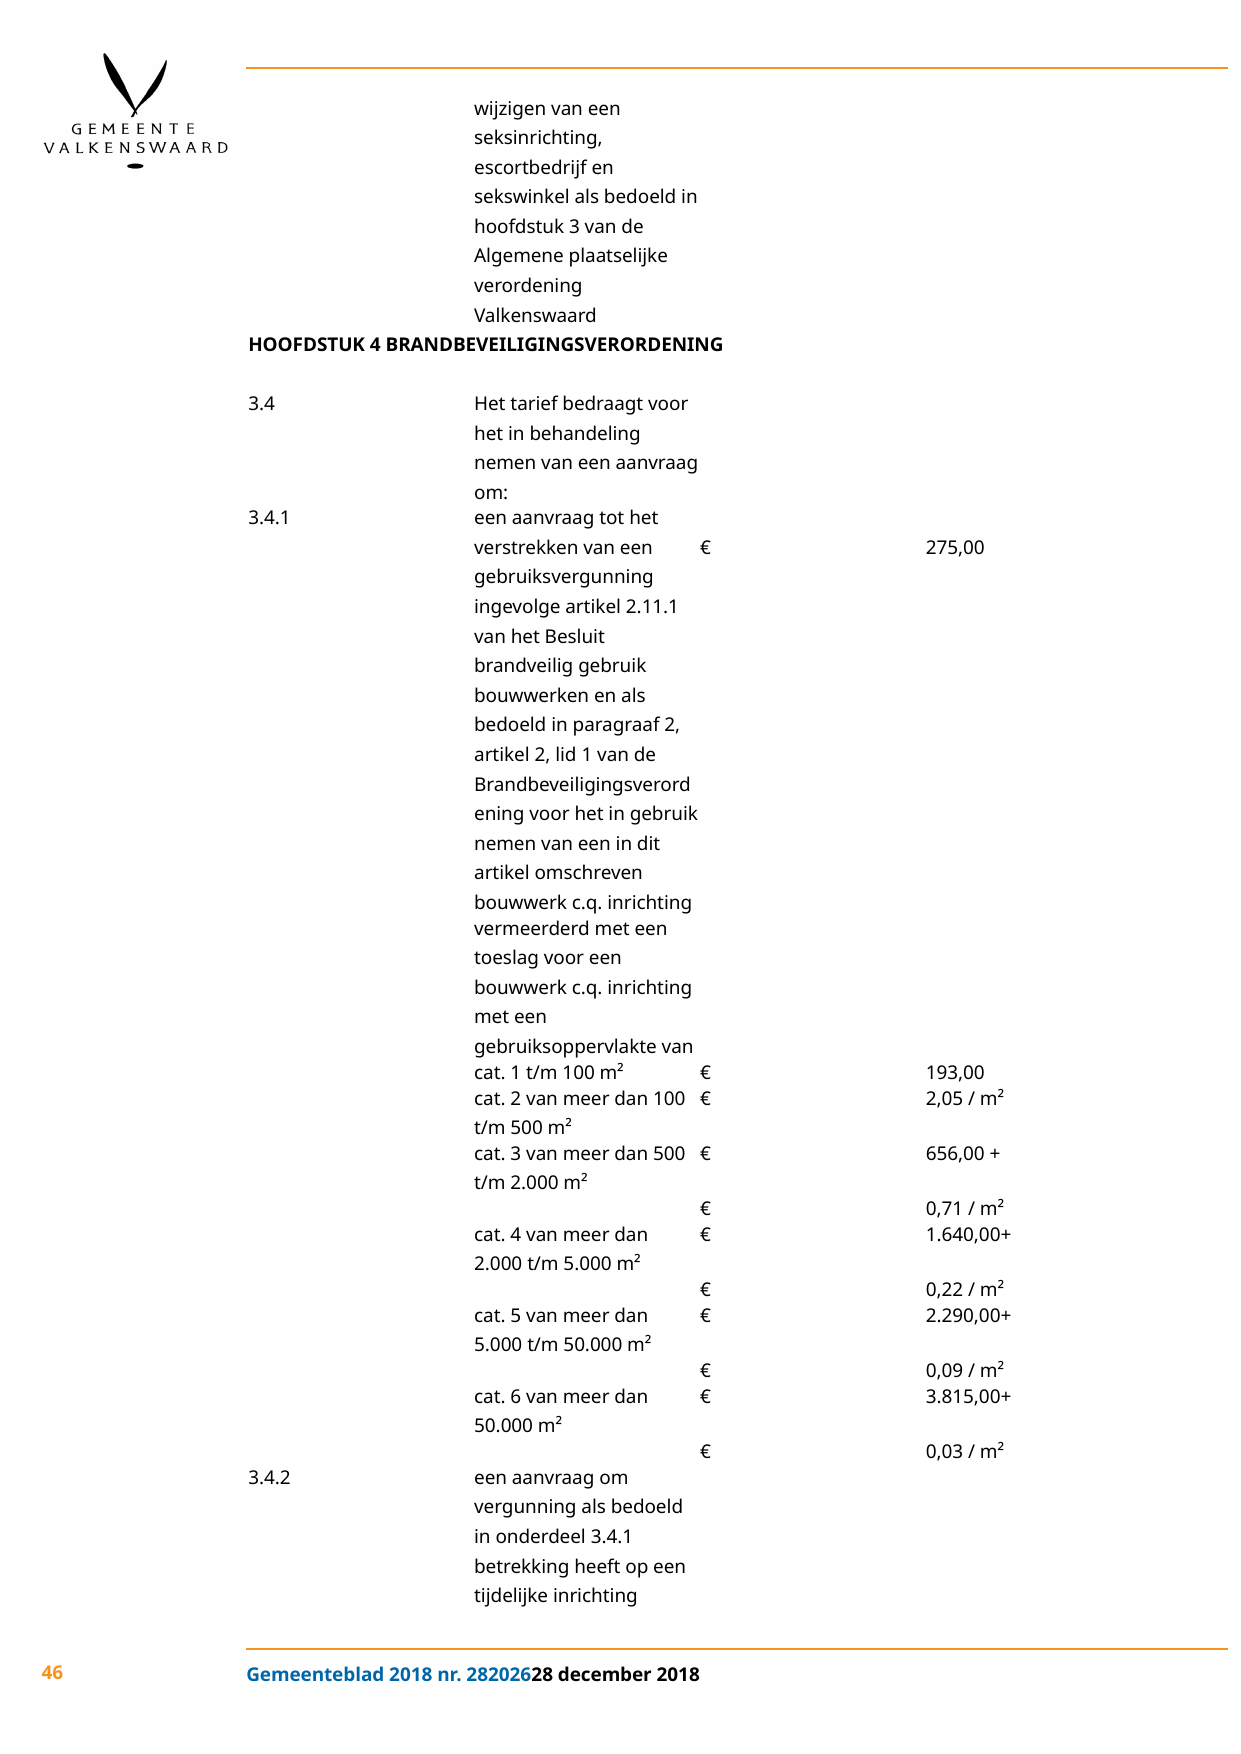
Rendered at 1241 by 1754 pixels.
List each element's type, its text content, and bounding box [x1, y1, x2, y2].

table_header 3.4 [248, 390, 474, 504]
table_cell 275,00 [926, 505, 1152, 915]
table_cell 0,22 / m² [926, 1276, 1152, 1302]
table_cell [248, 1059, 474, 1085]
table_cell [700, 1464, 926, 1608]
table_cell [248, 1276, 474, 1302]
table_cell 0,09 / m² [926, 1358, 1152, 1383]
table_cell € [700, 1195, 926, 1221]
table_cell € [700, 1302, 926, 1357]
table_header [926, 95, 1152, 328]
table_cell [474, 1195, 700, 1221]
table_cell [474, 1276, 700, 1302]
table_cell 2.290,00+ [926, 1302, 1152, 1357]
table_cell 1.640,00+ [926, 1221, 1152, 1276]
table_header [700, 390, 926, 504]
table_cell € [700, 1221, 926, 1276]
text HOOFDSTUK 4 BRANDBEVEILIGINGSVERORDENING [248, 331, 1152, 357]
table_cell € [700, 1383, 926, 1438]
table_cell € [700, 1276, 926, 1302]
table_cell 656,00 + [926, 1140, 1152, 1195]
table_cell 0,03 / m² [926, 1439, 1152, 1464]
table_cell [474, 1358, 700, 1383]
table_cell cat. 6 van meer dan 50.000 m² [474, 1383, 700, 1438]
table_cell [248, 1439, 474, 1464]
table_cell cat. 1 t/m 100 m² [474, 1059, 700, 1085]
table_cell 3.4.2 [248, 1464, 474, 1608]
table_cell [926, 1464, 1152, 1608]
table_cell [248, 915, 474, 1059]
table_cell 193,00 [926, 1059, 1152, 1085]
table_cell 3.4.1 [248, 505, 474, 915]
table_cell [700, 915, 926, 1059]
table_cell 2,05 / m² [926, 1085, 1152, 1140]
table_cell € [700, 1439, 926, 1464]
table_cell [248, 1302, 474, 1357]
table_cell [926, 915, 1152, 1059]
table_cell [248, 1085, 474, 1140]
table_header wijzigen van een seksinrichting, escortbedrijf en sekswinkel als bedoeld in hoofdstuk 3 van de Algemene plaatselijke verordening Valkenswaard [474, 95, 700, 328]
table_cell € [700, 1358, 926, 1383]
table_cell cat. 2 van meer dan 100 t/m 500 m² [474, 1085, 700, 1140]
table_cell € [700, 505, 926, 915]
picture [41, 47, 231, 172]
table_header Het tarief bedraagt voor het in behandeling nemen van een aanvraag om: [474, 390, 700, 504]
table_cell 0,71 / m² [926, 1195, 1152, 1221]
table_header [700, 95, 926, 328]
table_cell € [700, 1059, 926, 1085]
table_header [248, 95, 474, 328]
table_cell cat. 4 van meer dan 2.000 t/m 5.000 m² [474, 1221, 700, 1276]
table_cell [248, 1383, 474, 1438]
table_cell [474, 1439, 700, 1464]
table_cell [248, 1195, 474, 1221]
table_cell [248, 1358, 474, 1383]
table_cell vermeerderd met een toeslag voor een bouwwerk c.q. inrichting met een gebruiksoppervlakte van [474, 915, 700, 1059]
table_cell cat. 5 van meer dan 5.000 t/m 50.000 m² [474, 1302, 700, 1357]
table_header [926, 390, 1152, 504]
table_cell [248, 1140, 474, 1195]
table_cell cat. 3 van meer dan 500 t/m 2.000 m² [474, 1140, 700, 1195]
table_cell € [700, 1085, 926, 1140]
table_cell € [700, 1140, 926, 1195]
table_cell een aanvraag om vergunning als bedoeld in onderdeel 3.4.1 betrekking heeft op een tijdelijke inrichting [474, 1464, 700, 1608]
table_cell 3.815,00+ [926, 1383, 1152, 1438]
table_cell een aanvraag tot het verstrekken van een gebruiksvergunning ingevolge artikel 2.11.1 van het Besluit brandveilig gebruik bouwwerken en als bedoeld in paragraaf 2, artikel 2, lid 1 van de Brandbeveiligingsverordening voor het in gebruik nemen van een in dit artikel omschreven bouwwerk c.q. inrichting [474, 505, 700, 915]
table_cell [248, 1221, 474, 1276]
